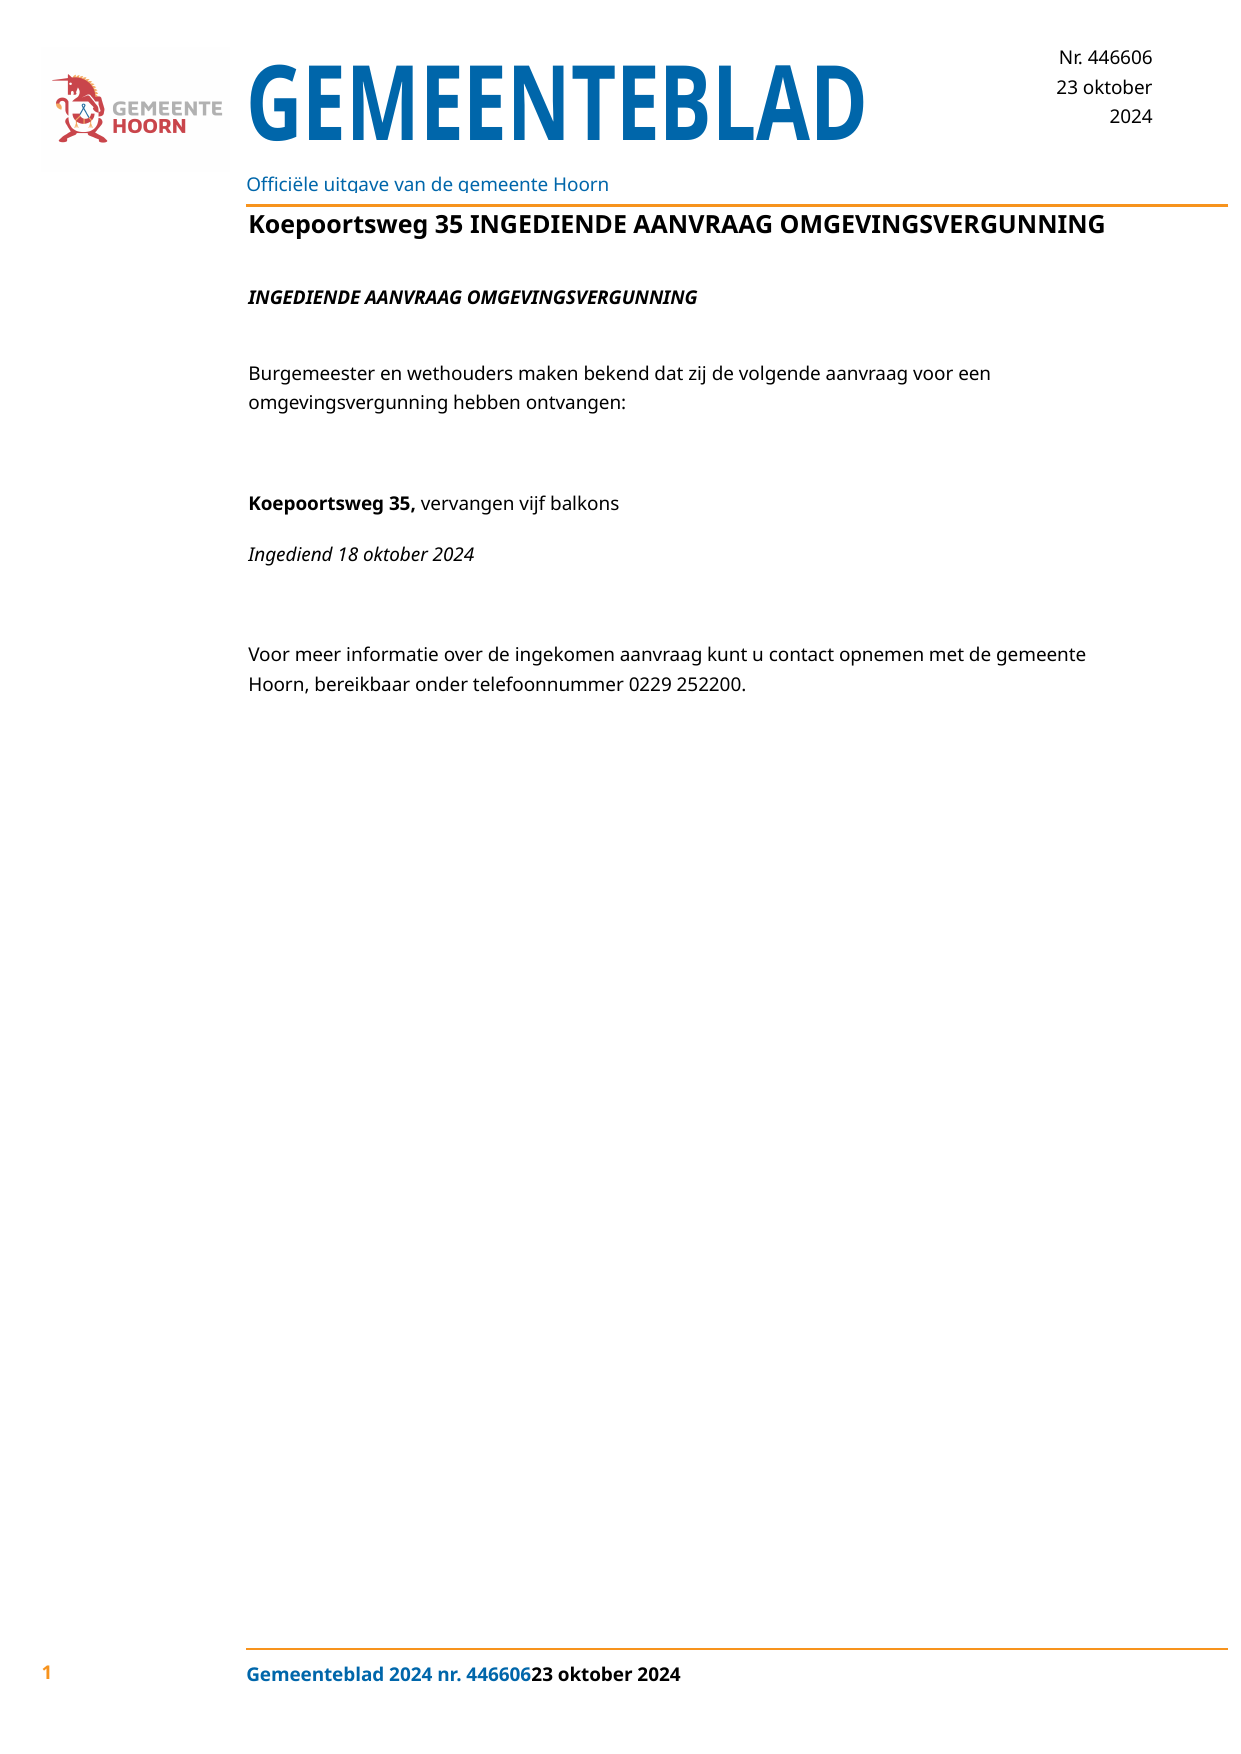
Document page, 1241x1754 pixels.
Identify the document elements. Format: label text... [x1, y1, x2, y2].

text Ingediend 18 oktober 2024 [248, 541, 1152, 567]
text Koepoortsweg 35, vervangen vijf balkons [248, 490, 1152, 516]
text Voor meer informatie over de ingekomen aanvraag kunt u contact opnemen met de gemeente Hoorn, bereikbaar onder telefoonnummer 0229 252200. [248, 642, 1152, 697]
picture [41, 47, 231, 172]
text Burgemeester en wethouders maken bekend dat zij de volgende aanvraag voor een omgevingsvergunning hebben ontvangen: [248, 360, 1152, 415]
text INGEDIENDE AANVRAAG OMGEVINGSVERGUNNING [248, 284, 1152, 309]
text Koepoortsweg 35 INGEDIENDE AANVRAAG OMGEVINGSVERGUNNING [248, 207, 1152, 241]
